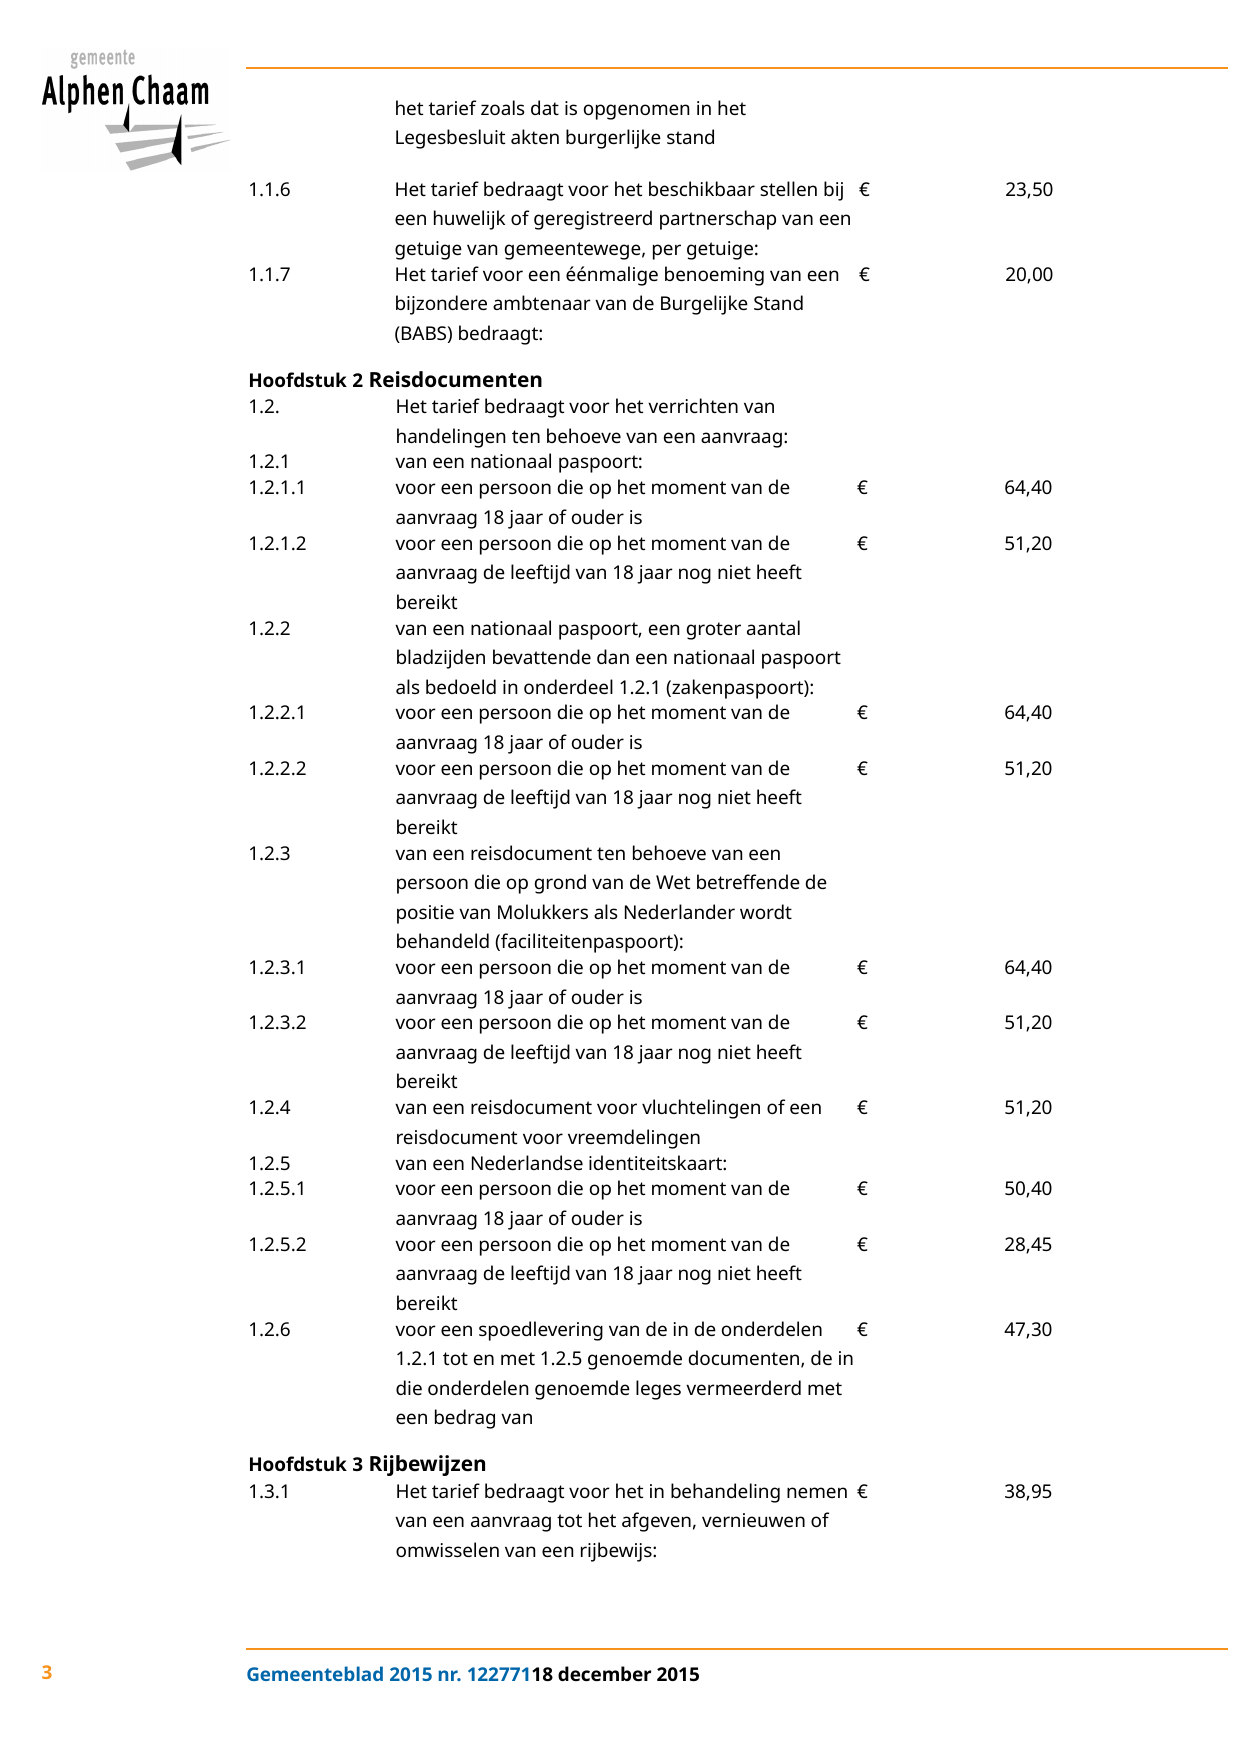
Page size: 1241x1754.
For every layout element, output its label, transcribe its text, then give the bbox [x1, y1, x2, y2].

table_cell 51,20 [1004, 1095, 1152, 1150]
table_cell van een nationaal paspoort: [395, 449, 857, 474]
table_cell [394, 150, 859, 176]
table_cell € [859, 261, 1005, 346]
table_header 38,95 [1004, 1478, 1152, 1563]
table_cell 1.2.2 [248, 615, 395, 699]
table_cell 1.2.1 [248, 449, 395, 474]
table_cell 1.2.3 [248, 840, 395, 954]
table_cell van een reisdocument voor vluchtelingen of een reisdocument voor vreemdelingen [395, 1095, 857, 1150]
table_cell € [857, 700, 1004, 755]
table_cell 64,40 [1004, 954, 1152, 1009]
table_header [1004, 394, 1152, 449]
table_header 1.2. [248, 394, 395, 449]
table_cell [857, 1563, 1004, 1589]
table_cell [857, 615, 1004, 699]
table_header € [857, 1478, 1004, 1563]
table_cell 47,30 [1004, 1316, 1152, 1430]
table_cell voor een persoon die op het moment van de aanvraag de leeftijd van 18 jaar nog niet heeft bereikt [395, 530, 857, 615]
table_cell 20,00 [1005, 261, 1152, 346]
table_cell 50,40 [1004, 1176, 1152, 1231]
table_cell 51,20 [1004, 1010, 1152, 1094]
table_cell € [857, 1231, 1004, 1316]
table_header 1.3.1 [248, 1478, 395, 1563]
table_cell € [857, 530, 1004, 615]
table_cell van een nationaal paspoort, een groter aantal bladzijden bevattende dan een nationaal paspoort als bedoeld in onderdeel 1.2.1 (zakenpaspoort): [395, 615, 857, 699]
table_cell voor een persoon die op het moment van de aanvraag de leeftijd van 18 jaar nog niet heeft bereikt [395, 755, 857, 840]
table_cell voor een persoon die op het moment van de aanvraag de leeftijd van 18 jaar nog niet heeft bereikt [395, 1231, 857, 1316]
table_cell het tarief zoals dat is opgenomen in het Legesbesluit akten burgerlijke stand [394, 95, 859, 150]
table_cell [248, 95, 394, 150]
table_cell 64,40 [1004, 700, 1152, 755]
picture [41, 47, 231, 172]
table_cell [248, 1563, 395, 1589]
table_cell € [857, 475, 1004, 530]
table_cell [857, 1150, 1004, 1176]
table_cell 1.2.3.1 [248, 954, 395, 1009]
table_cell [1004, 615, 1152, 699]
table_cell € [857, 1316, 1004, 1430]
table_cell van een Nederlandse identiteitskaart: [395, 1150, 857, 1176]
table_cell 1.2.5 [248, 1150, 395, 1176]
table_cell Het tarief voor een éénmalige benoeming van een bijzondere ambtenaar van de Burgelijke Stand (BABS) bedraagt: [394, 261, 859, 346]
table_header [857, 394, 1004, 449]
table_cell 1.2.1.2 [248, 530, 395, 615]
table_cell 1.2.5.1 [248, 1176, 395, 1231]
table_cell 1.2.6 [248, 1316, 395, 1430]
table_cell € [857, 755, 1004, 840]
table_cell 28,45 [1004, 1231, 1152, 1316]
table_cell [1004, 840, 1152, 954]
table_cell voor een persoon die op het moment van de aanvraag 18 jaar of ouder is [395, 1176, 857, 1231]
table_cell van een reisdocument ten behoeve van een persoon die op grond van de Wet betreffende de positie van Molukkers als Nederlander wordt behandeld (faciliteitenpaspoort): [395, 840, 857, 954]
table_cell 64,40 [1004, 475, 1152, 530]
table_cell 1.2.2.1 [248, 700, 395, 755]
table_cell voor een persoon die op het moment van de aanvraag 18 jaar of ouder is [395, 954, 857, 1009]
table_cell 1.1.6 [248, 176, 394, 261]
table_header Het tarief bedraagt voor het verrichten van handelingen ten behoeve van een aanvraag: [395, 394, 857, 449]
table_cell [1004, 1563, 1152, 1589]
table_cell 1.2.5.2 [248, 1231, 395, 1316]
table_cell Het tarief bedraagt voor het beschikbaar stellen bij een huwelijk of geregistreerd partnerschap van een getuige van gemeentewege, per getuige: [394, 176, 859, 261]
table_cell 1.2.2.2 [248, 755, 395, 840]
table_cell voor een persoon die op het moment van de aanvraag 18 jaar of ouder is [395, 700, 857, 755]
table_cell € [857, 1176, 1004, 1231]
table_cell [1004, 449, 1152, 474]
table_cell voor een persoon die op het moment van de aanvraag 18 jaar of ouder is [395, 475, 857, 530]
table_cell € [857, 1010, 1004, 1094]
table_cell 1.1.7 [248, 261, 394, 346]
table_cell [1005, 95, 1152, 150]
table_cell € [857, 1095, 1004, 1150]
table_cell 51,20 [1004, 755, 1152, 840]
table_cell [857, 840, 1004, 954]
table_cell 51,20 [1004, 530, 1152, 615]
table_cell [248, 150, 394, 176]
table_cell voor een spoedlevering van de in de onderdelen 1.2.1 tot en met 1.2.5 genoemde documenten, de in die onderdelen genoemde leges vermeerderd met een bedrag van [395, 1316, 857, 1430]
table_cell [1005, 150, 1152, 176]
table_cell [857, 449, 1004, 474]
table_cell [859, 95, 1005, 150]
table_cell [859, 150, 1005, 176]
table_cell [1004, 1150, 1152, 1176]
table_cell voor een persoon die op het moment van de aanvraag de leeftijd van 18 jaar nog niet heeft bereikt [395, 1010, 857, 1094]
table_cell [395, 1563, 857, 1589]
table_cell 1.2.3.2 [248, 1010, 395, 1094]
table_header Het tarief bedraagt voor het in behandeling nemen van een aanvraag tot het afgeven, vernieuwen of omwisselen van een rijbewijs: [395, 1478, 857, 1563]
text Hoofdstuk 3 Rijbewijzen [248, 1449, 1152, 1478]
table_cell € [859, 176, 1005, 261]
table_cell 1.2.1.1 [248, 475, 395, 530]
table_cell 1.2.4 [248, 1095, 395, 1150]
table_cell € [857, 954, 1004, 1009]
table_cell 23,50 [1005, 176, 1152, 261]
text Hoofdstuk 2 Reisdocumenten [248, 365, 1152, 393]
